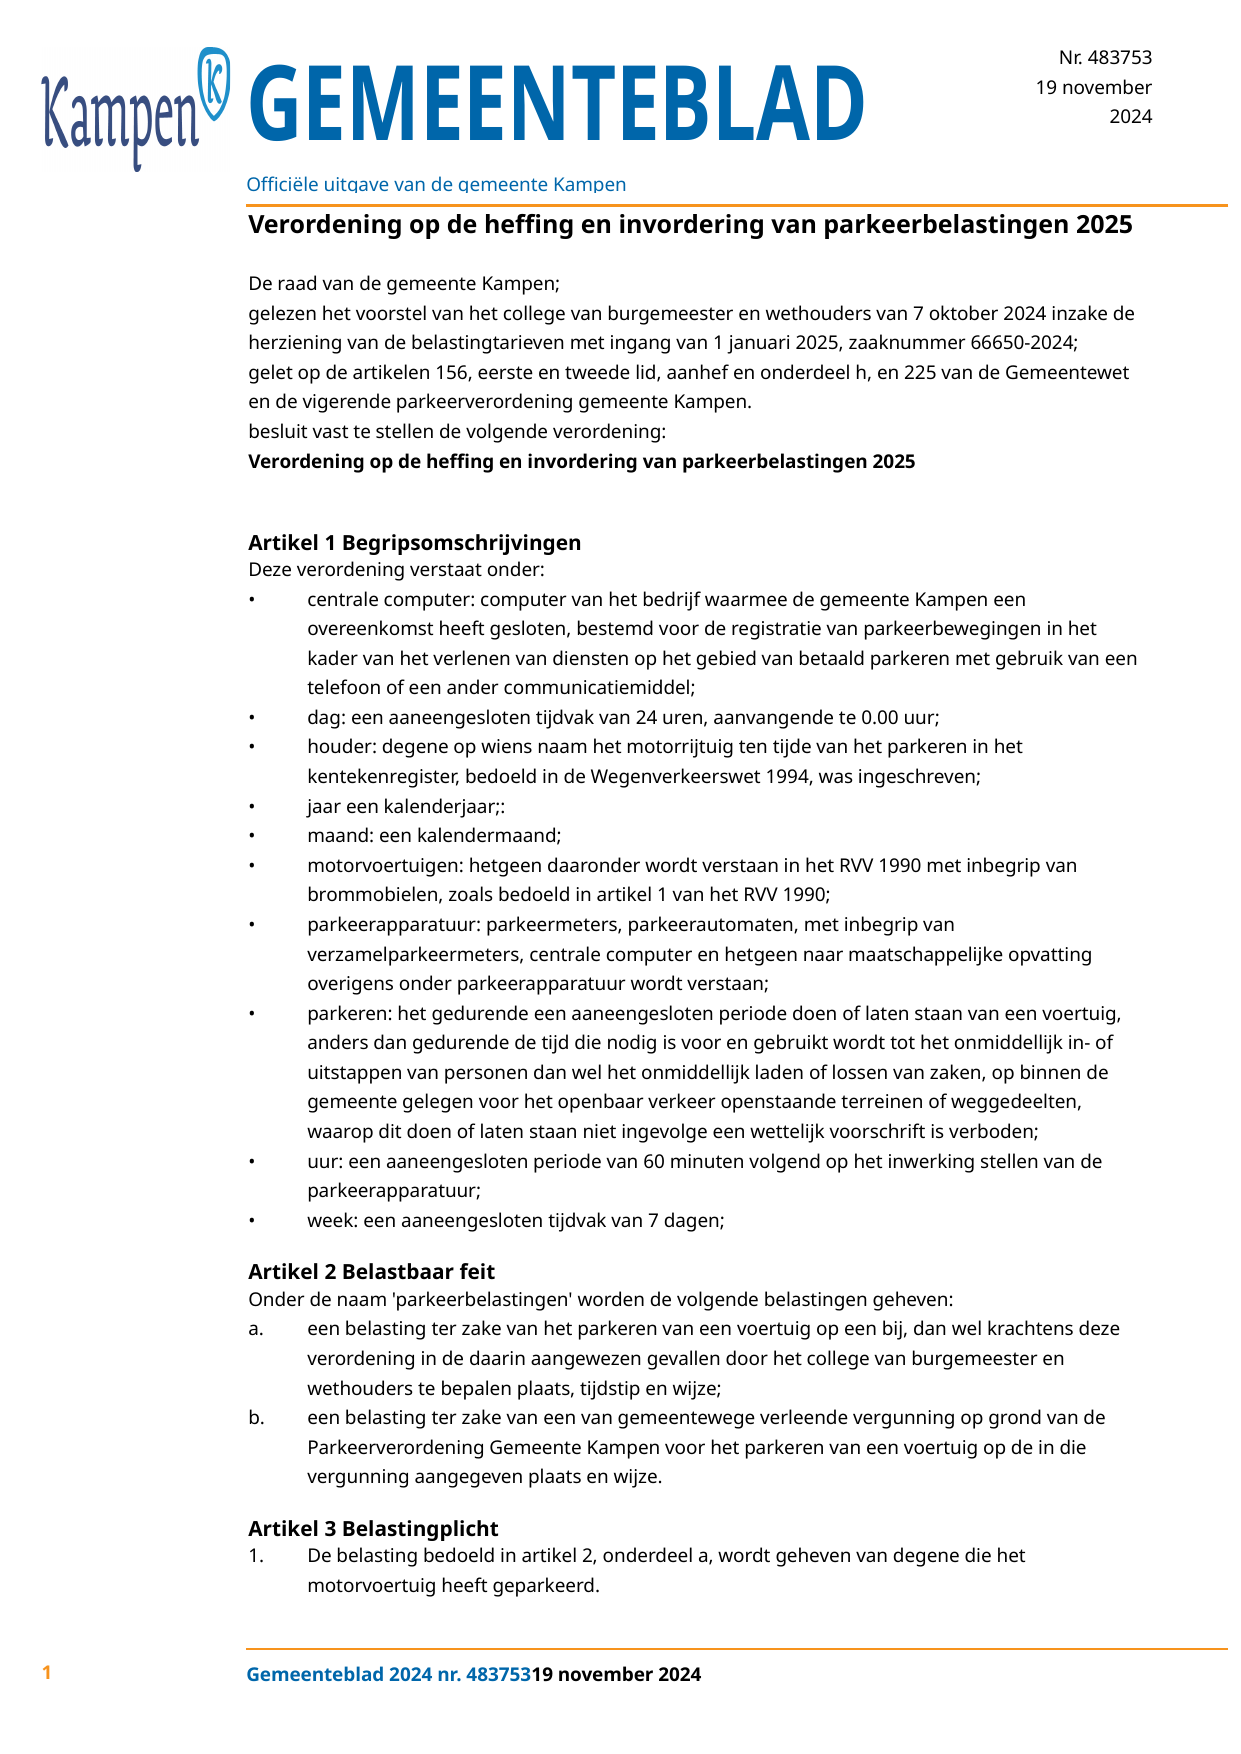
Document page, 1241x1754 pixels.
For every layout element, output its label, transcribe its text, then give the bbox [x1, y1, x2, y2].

picture [41, 47, 231, 172]
text Artikel 2 Belastbaar feit [248, 1257, 1152, 1286]
list dag: een aaneengesloten tijdvak van 24 uren, aanvangende te 0.00 uur; [248, 704, 1152, 730]
text Onder de naam 'parkeerbelastingen' worden de volgende belastingen geheven: [248, 1286, 1152, 1312]
text Verordening op de heffing en invordering van parkeerbelastingen 2025 [248, 207, 1152, 241]
text besluit vast te stellen de volgende verordening: [248, 418, 1152, 444]
list een belasting ter zake van het parkeren van een voertuig op een bij, dan wel krachtens deze verordening in de daarin aangewezen gevallen door het college van burgemeester en wethouders te bepalen plaats, tijdstip en wijze; [248, 1316, 1152, 1400]
list maand: een kalendermaand; [248, 822, 1152, 848]
list De belasting bedoeld in artikel 2, onderdeel a, wordt geheven van degene die het motorvoertuig heeft geparkeerd. [248, 1542, 1152, 1598]
list centrale computer: computer van het bedrijf waarmee de gemeente Kampen een overeenkomst heeft gesloten, bestemd voor de registratie van parkeerbewegingen in het kader van het verlenen van diensten op het gebied van betaald parkeren met gebruik van een telefoon of een ander communicatiemiddel; [248, 586, 1152, 700]
list parkeerapparatuur: parkeermeters, parkeerautomaten, met inbegrip van verzamelparkeermeters, centrale computer en hetgeen naar maatschappelijke opvatting overigens onder parkeerapparatuur wordt verstaan; [248, 911, 1152, 996]
list houder: degene op wiens naam het motorrijtuig ten tijde van het parkeren in het kentekenregister, bedoeld in de Wegenverkeerswet 1994, was ingeschreven; [248, 734, 1152, 789]
list jaar een kalenderjaar;: [248, 793, 1152, 819]
list een belasting ter zake van een van gemeentewege verleende vergunning op grond van de Parkeerverordening Gemeente Kampen voor het parkeren van een voertuig op de in die vergunning aangegeven plaats en wijze. [248, 1404, 1152, 1489]
text Artikel 1 Begripsomschrijvingen [248, 528, 1152, 556]
text De raad van de gemeente Kampen; [248, 270, 1152, 296]
list parkeren: het gedurende een aaneengesloten periode doen of laten staan van een voertuig, anders dan gedurende de tijd die nodig is voor en gebruikt wordt tot het onmiddellijk in- of uitstappen van personen dan wel het onmiddellijk laden of lossen van zaken, op binnen de gemeente gelegen voor het openbaar verkeer openstaande terreinen of weggedeelten, waarop dit doen of laten staan niet ingevolge een wettelijk voorschrift is verboden; [248, 1000, 1152, 1144]
text Verordening op de heffing en invordering van parkeerbelastingen 2025 [248, 448, 1152, 473]
text Deze verordening verstaat onder: [248, 556, 1152, 582]
text gelet op de artikelen 156, eerste en tweede lid, aanhef en onderdeel h, en 225 van de Gemeentewet en de vigerende parkeerverordening gemeente Kampen. [248, 359, 1152, 414]
list uur: een aaneengesloten periode van 60 minuten volgend op het inwerking stellen van de parkeerapparatuur; [248, 1148, 1152, 1203]
text gelezen het voorstel van het college van burgemeester en wethouders van 7 oktober 2024 inzake de herziening van de belastingtarieven met ingang van 1 januari 2025, zaaknummer 66650-2024; [248, 300, 1152, 355]
list week: een aaneengesloten tijdvak van 7 dagen; [248, 1207, 1152, 1233]
text Artikel 3 Belastingplicht [248, 1514, 1152, 1542]
list motorvoertuigen: hetgeen daaronder wordt verstaan in het RVV 1990 met inbegrip van brommobielen, zoals bedoeld in artikel 1 van het RVV 1990; [248, 852, 1152, 907]
